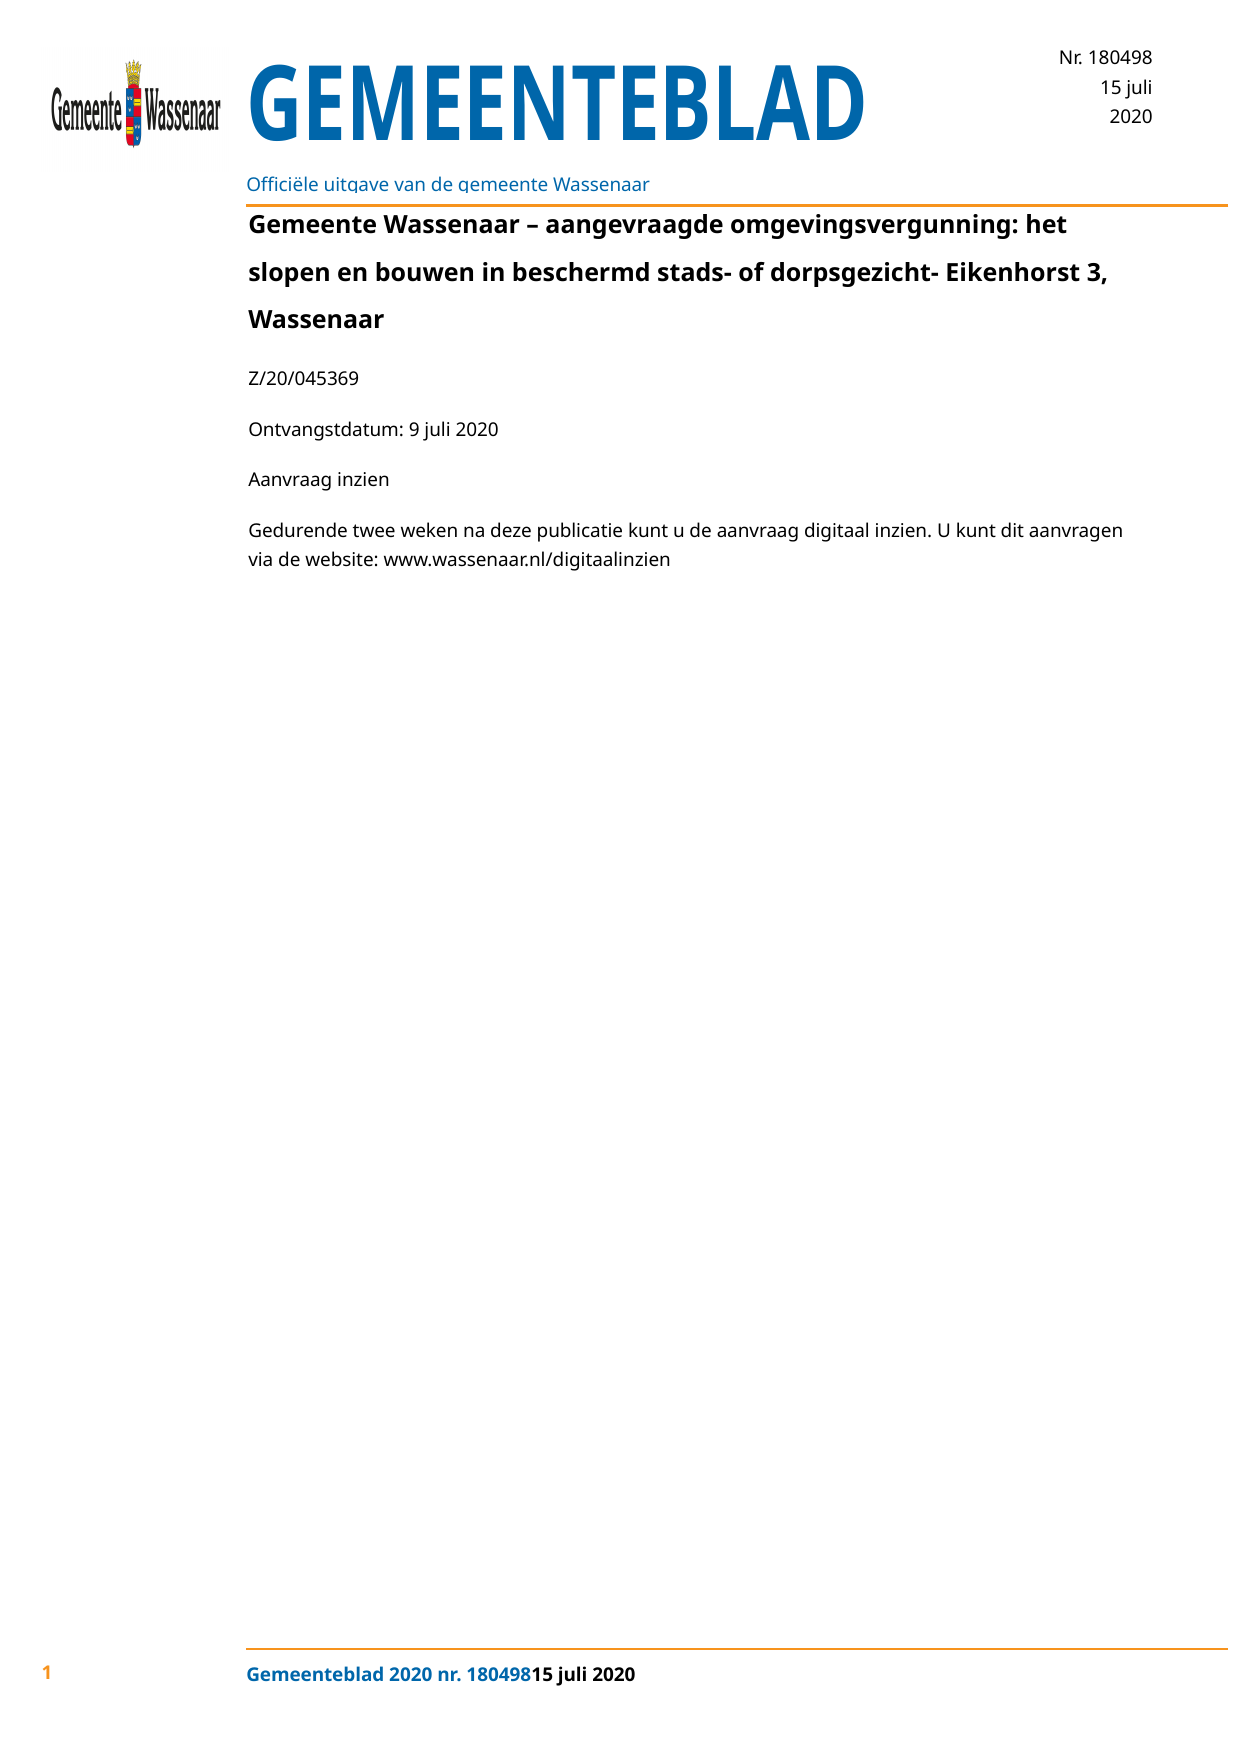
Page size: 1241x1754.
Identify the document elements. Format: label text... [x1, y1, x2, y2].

text Z/20/045369 [248, 366, 1152, 391]
text Gedurende twee weken na deze publicatie kunt u de aanvraag digitaal inzien. U kunt dit aanvragen via de website: www.wassenaar.nl/digitaalinzien [248, 517, 1152, 572]
text Aanvraag inzien [248, 466, 1152, 492]
text Ontvangstdatum: 9 juli 2020 [248, 416, 1152, 442]
text Gemeente Wassenaar – aangevraagde omgevingsvergunning: het slopen en bouwen in beschermd stads- of dorpsgezicht- Eikenhorst 3, Wassenaar [248, 207, 1152, 336]
picture [41, 47, 231, 172]
